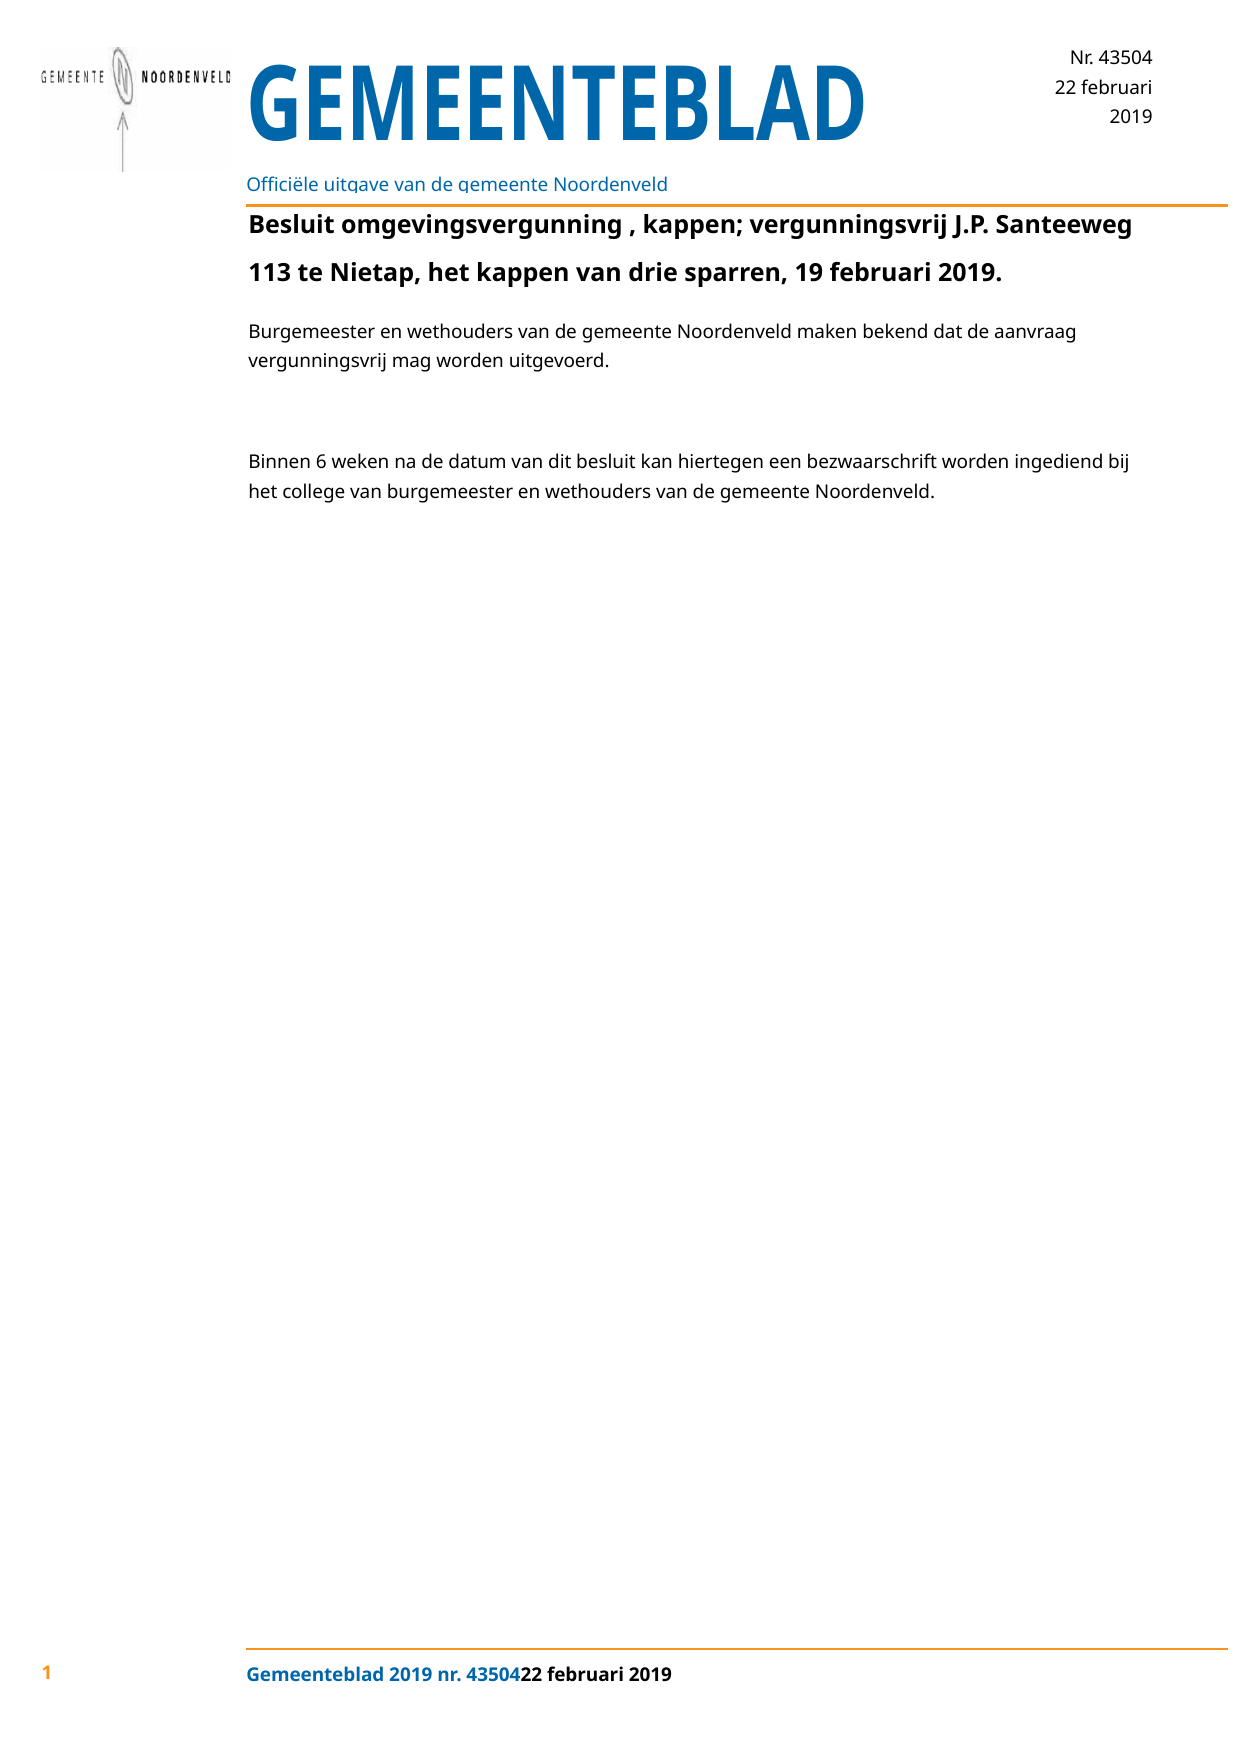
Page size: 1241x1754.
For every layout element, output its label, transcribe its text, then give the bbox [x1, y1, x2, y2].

text Besluit omgevingsvergunning , kappen; vergunningsvrij J.P. Santeeweg 113 te Nietap, het kappen van drie sparren, 19 februari 2019. [248, 207, 1152, 288]
picture [41, 47, 231, 172]
text Binnen 6 weken na de datum van dit besluit kan hiertegen een bezwaarschrift worden ingediend bij het college van burgemeester en wethouders van de gemeente Noordenveld. [248, 448, 1152, 504]
text Burgemeester en wethouders van de gemeente Noordenveld maken bekend dat de aanvraag vergunningsvrij mag worden uitgevoerd. [248, 318, 1152, 373]
